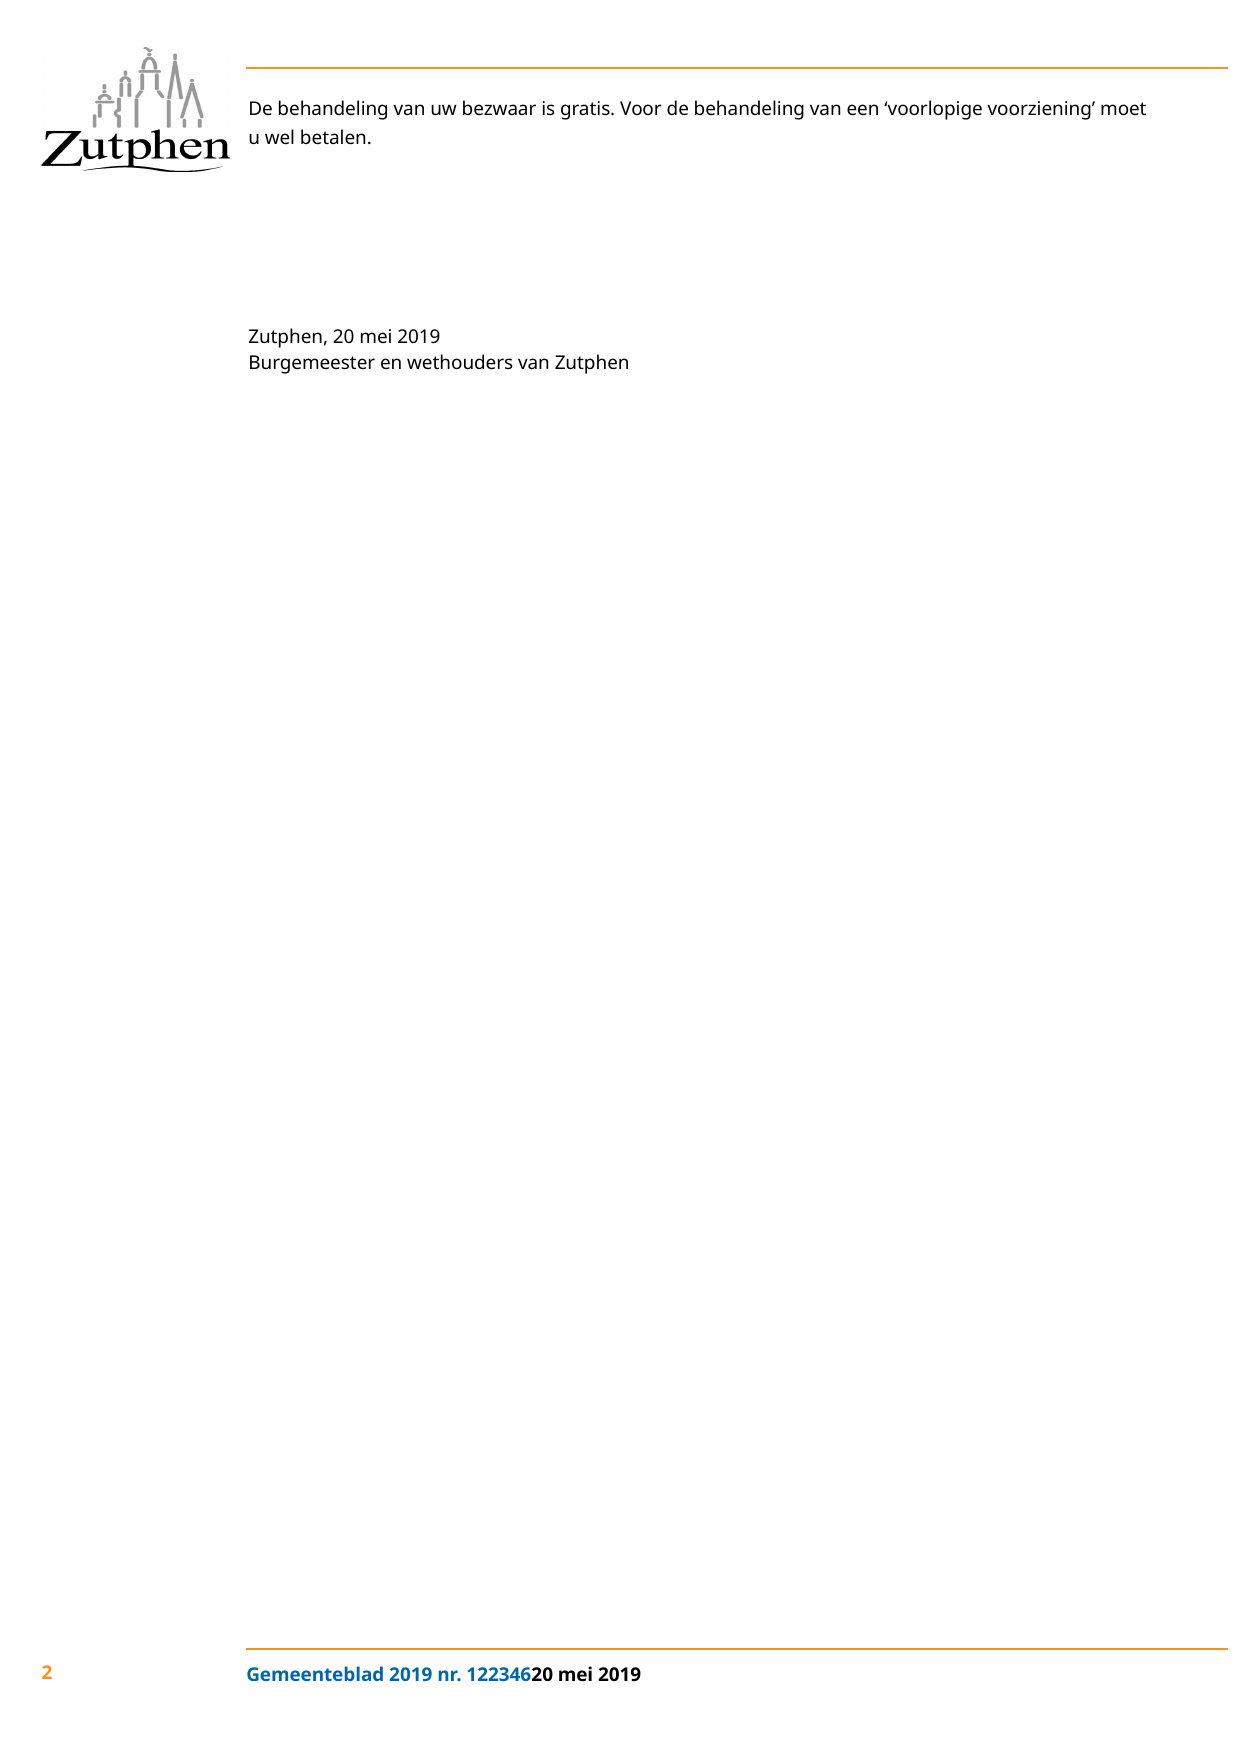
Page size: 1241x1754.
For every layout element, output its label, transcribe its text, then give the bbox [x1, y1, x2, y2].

text Burgemeester en wethouders van Zutphen [248, 349, 1152, 375]
text De behandeling van uw bezwaar is gratis. Voor de behandeling van een ‘voorlopige voorziening’ moet u wel betalen. [248, 95, 1152, 150]
text Zutphen, 20 mei 2019 [248, 323, 1152, 349]
picture [41, 47, 231, 172]
